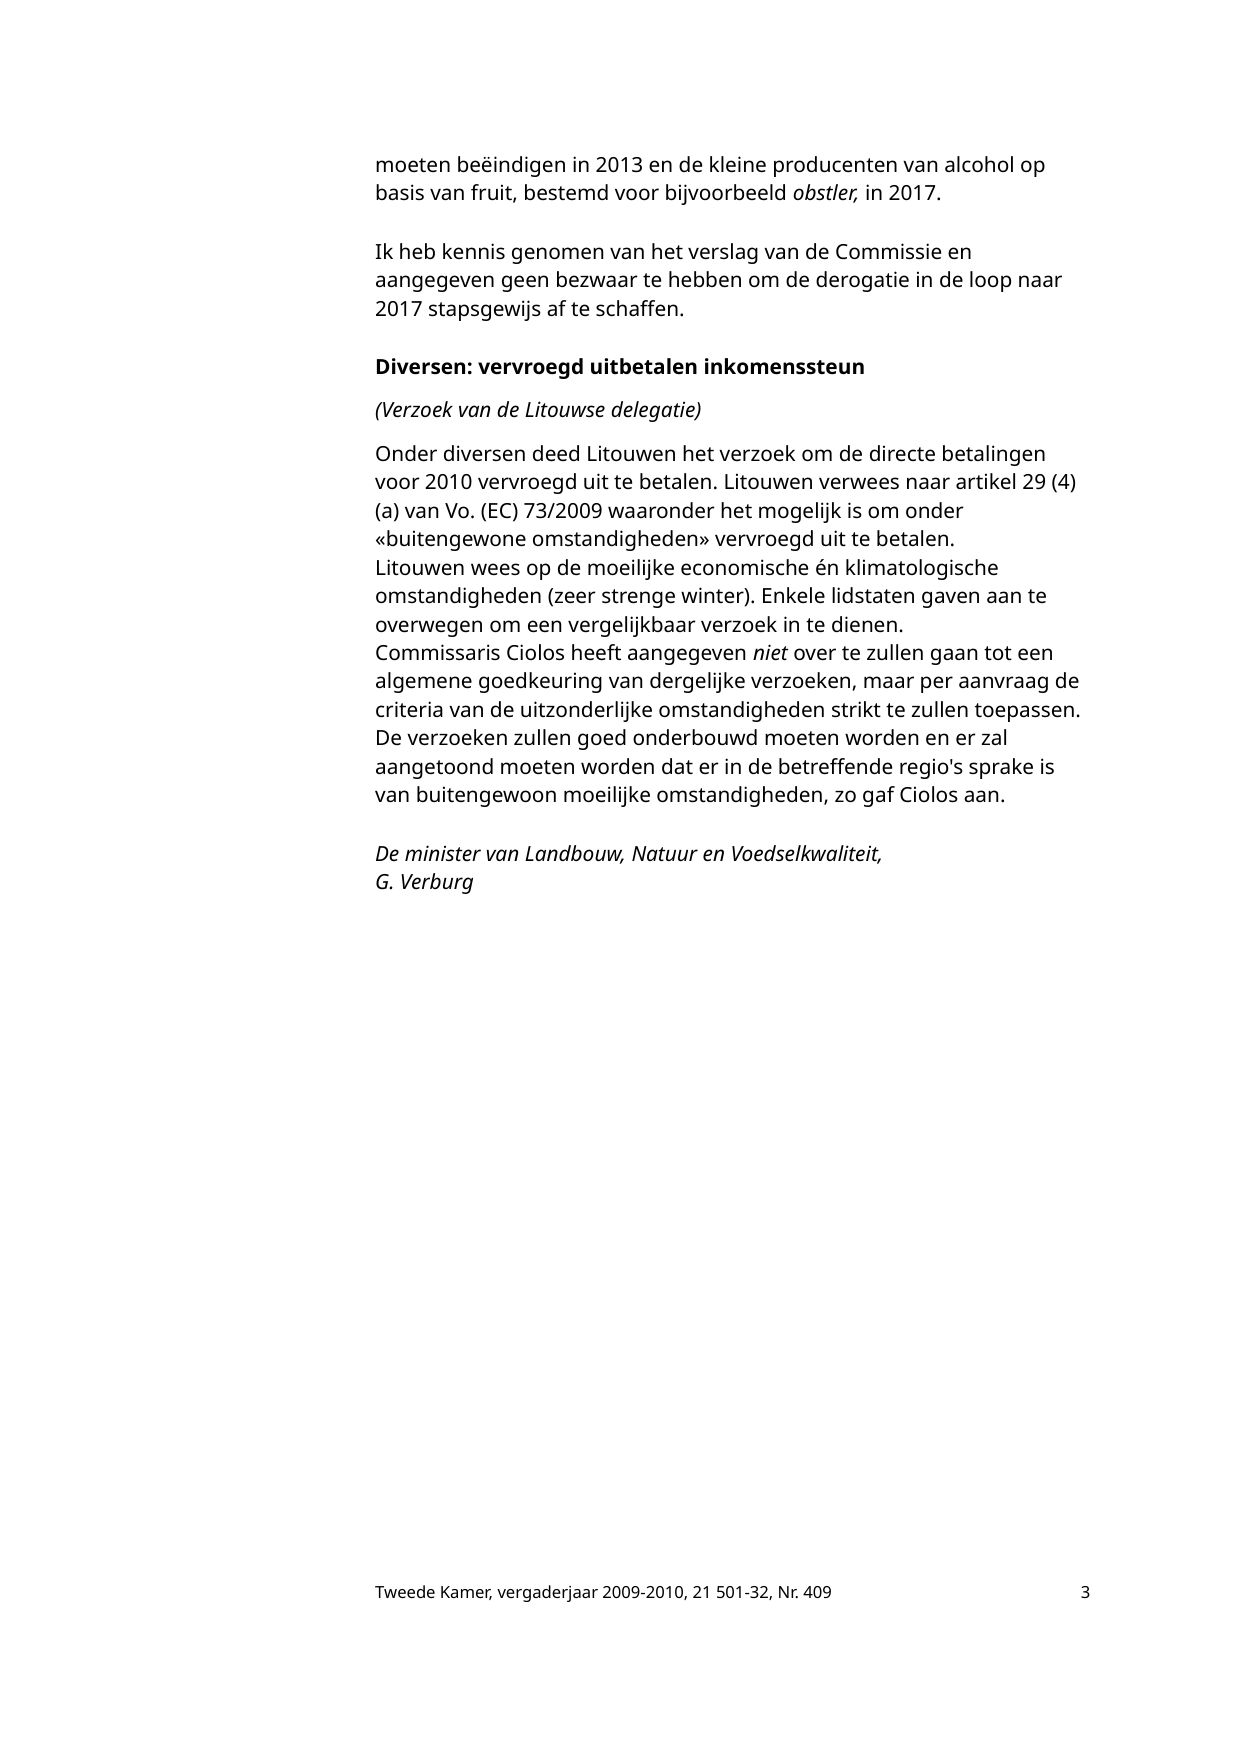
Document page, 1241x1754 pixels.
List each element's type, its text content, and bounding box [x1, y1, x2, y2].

text Onder diversen deed Litouwen het verzoek om de directe betalingen voor 2010 vervroegd uit te betalen. Litouwen verwees naar artikel 29 (4)(a) van Vo. (EC) 73/2009 waaronder het mogelijk is om onder «buitengewone omstandigheden» vervroegd uit te betalen. [375, 439, 1090, 553]
text Litouwen wees op de moeilijke economische én klimatologische omstandigheden (zeer strenge winter). Enkele lidstaten gaven aan te overwegen om een vergelijkbaar verzoek in te dienen. [375, 553, 1090, 638]
text Ik heb kennis genomen van het verslag van de Commissie en aangegeven geen bezwaar te hebben om de derogatie in de loop naar 2017 stapsgewijs af te schaffen. [375, 237, 1090, 322]
text (Verzoek van de Litouwse delegatie) [375, 396, 1090, 424]
text moeten beëindigen in 2013 en de kleine producenten van alcohol op basis van fruit, bestemd voor bijvoorbeeld obstler, in 2017. [375, 150, 1090, 207]
text Commissaris Ciolos heeft aangegeven niet over te zullen gaan tot een algemene goedkeuring van dergelijke verzoeken, maar per aanvraag de criteria van de uitzonderlijke omstandigheden strikt te zullen toepassen. De verzoeken zullen goed onderbouwd moeten worden en er zal aangetoond moeten worden dat er in de betreffende regio's sprake is van buitengewoon moeilijke omstandigheden, zo gaf Ciolos aan. [375, 638, 1090, 809]
text De minister van Landbouw, Natuur en Voedselkwaliteit, [375, 839, 1090, 867]
text Diversen: vervroegd uitbetalen inkomenssteun [375, 352, 1090, 381]
text G. Verburg [375, 867, 1090, 896]
